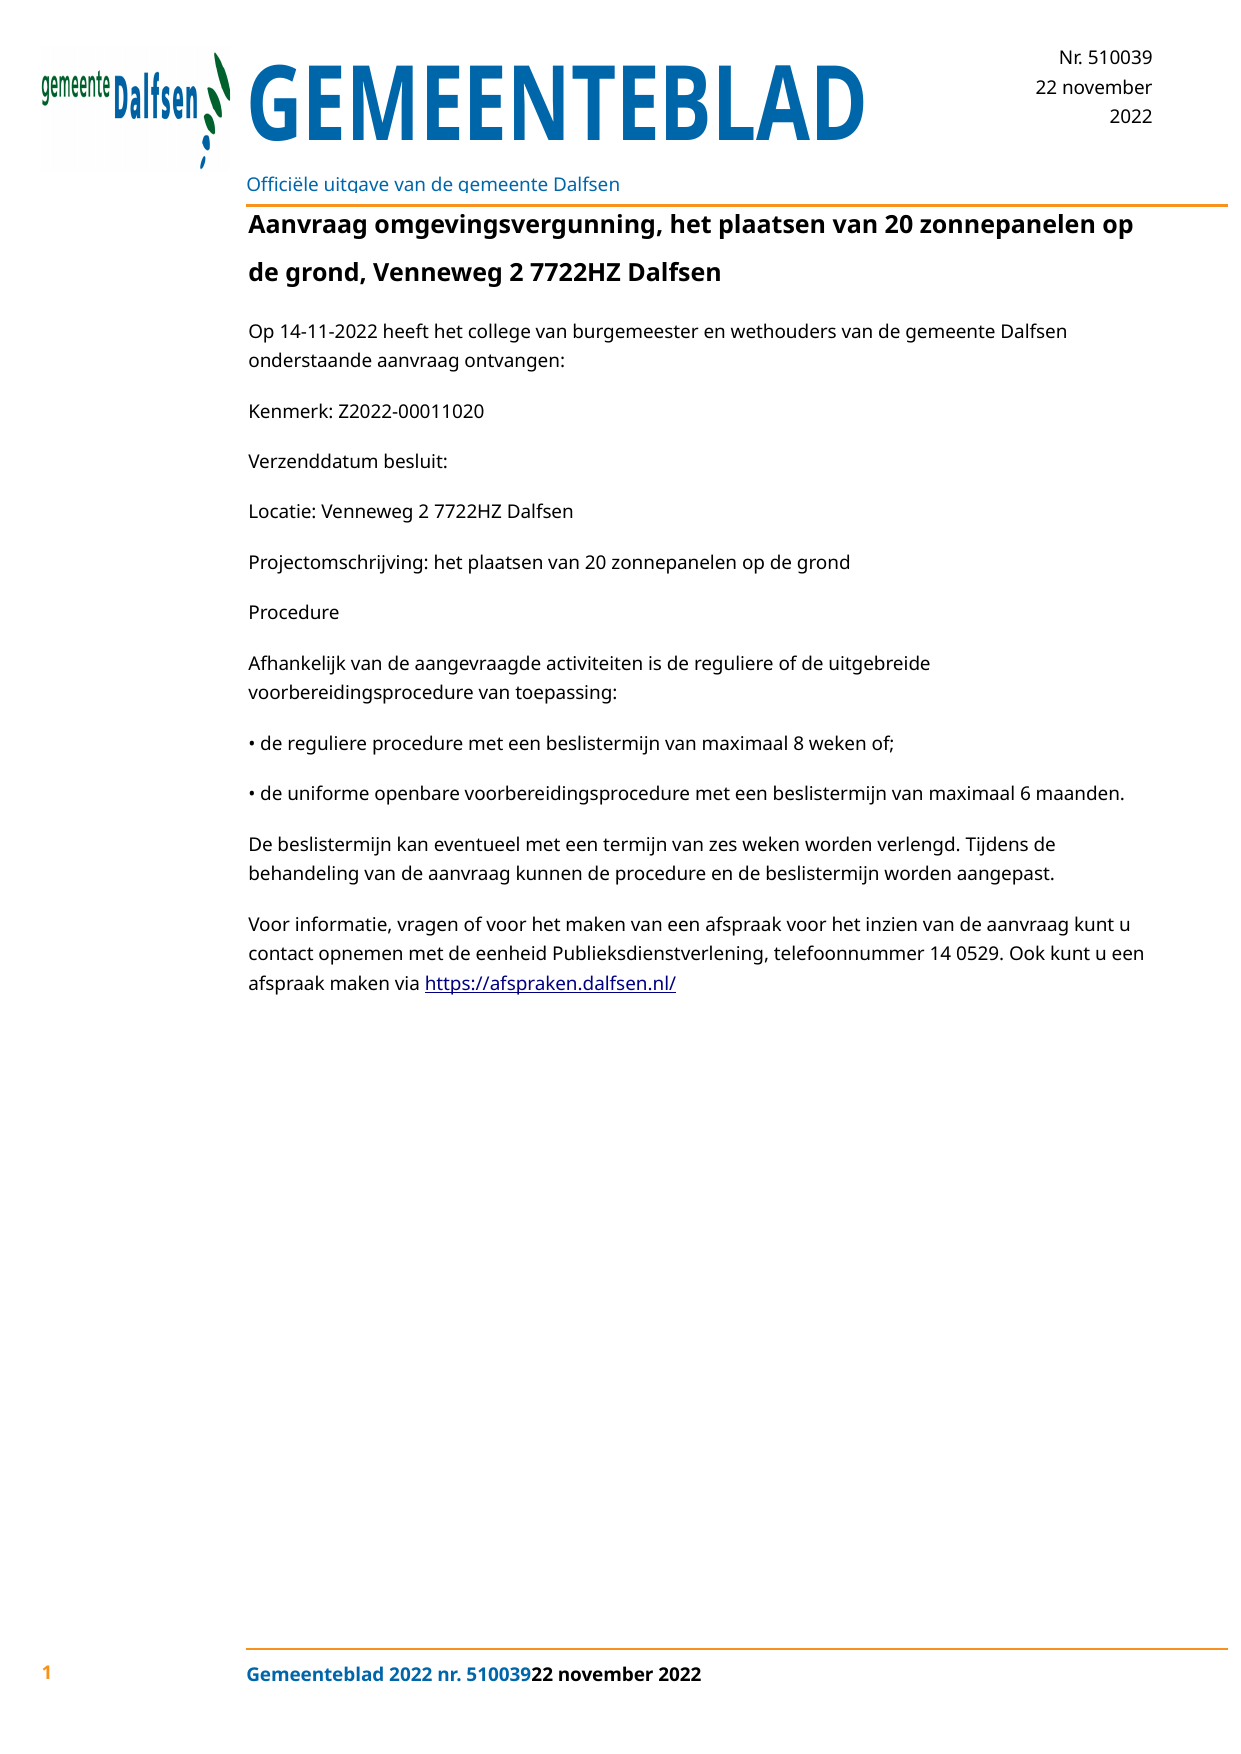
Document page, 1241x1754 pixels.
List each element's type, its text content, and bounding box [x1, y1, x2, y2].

text Projectomschrijving: het plaatsen van 20 zonnepanelen op de grond [248, 549, 1152, 575]
text • de uniforme openbare voorbereidingsprocedure met een beslistermijn van maximaal 6 maanden. [248, 780, 1152, 806]
text • de reguliere procedure met een beslistermijn van maximaal 8 weken of; [248, 730, 1152, 756]
text Locatie: Venneweg 2 7722HZ Dalfsen [248, 499, 1152, 524]
text Voor informatie, vragen of voor het maken van een afspraak voor het inzien van de aanvraag kunt u contact opnemen met de eenheid Publieksdienstverlening, telefoonnummer 14 0529. Ook kunt u een afspraak maken via https://afspraken.dalfsen.nl/ [248, 911, 1152, 996]
text Aanvraag omgevingsvergunning, het plaatsen van 20 zonnepanelen op de grond, Venneweg 2 7722HZ Dalfsen [248, 207, 1152, 288]
text Op 14-11-2022 heeft het college van burgemeester en wethouders van de gemeente Dalfsen onderstaande aanvraag ontvangen: [248, 318, 1152, 373]
text Verzenddatum besluit: [248, 448, 1152, 474]
text Kenmerk: Z2022-00011020 [248, 398, 1152, 424]
picture [41, 47, 231, 172]
text Procedure [248, 599, 1152, 625]
text De beslistermijn kan eventueel met een termijn van zes weken worden verlengd. Tijdens de behandeling van de aanvraag kunnen de procedure en de beslistermijn worden aangepast. [248, 831, 1152, 886]
text Afhankelijk van de aangevraagde activiteiten is de reguliere of de uitgebreide voorbereidingsprocedure van toepassing: [248, 650, 1152, 705]
